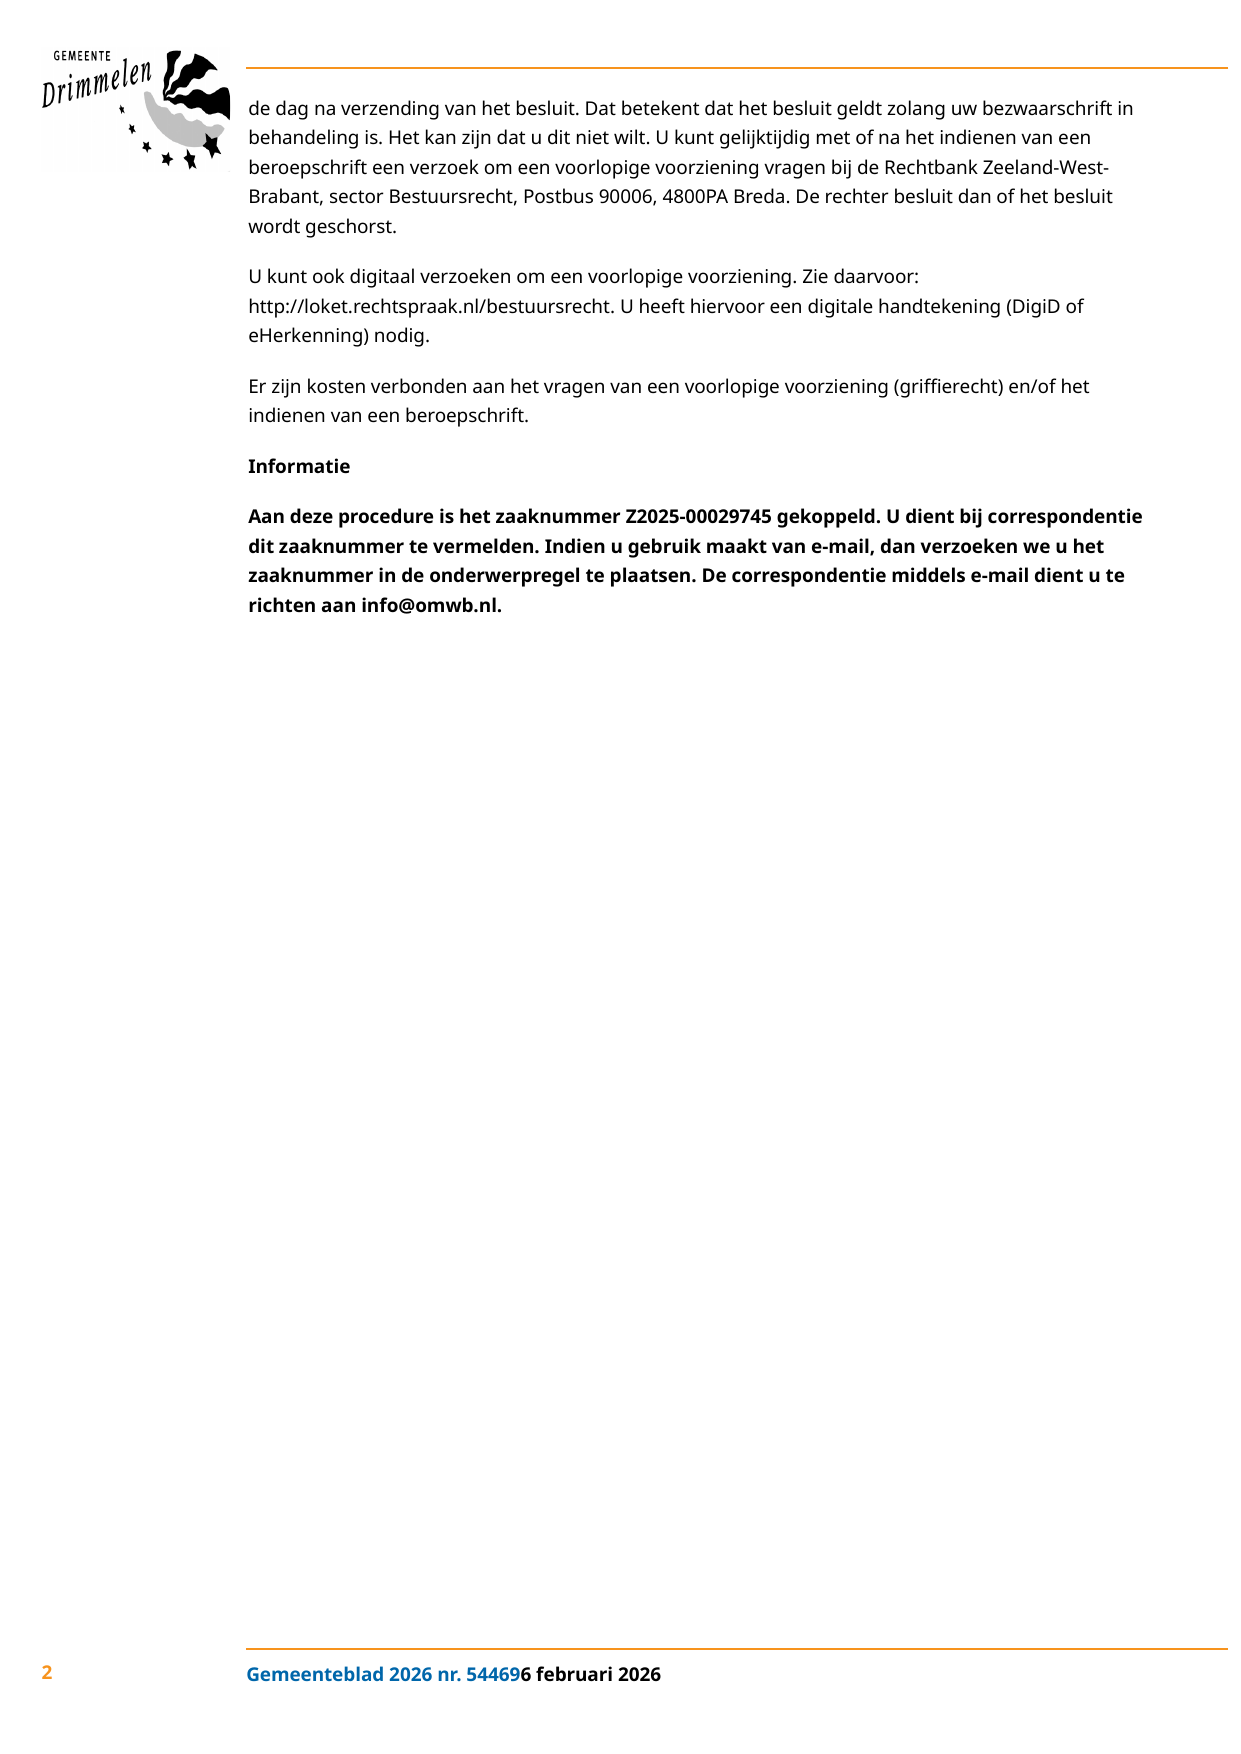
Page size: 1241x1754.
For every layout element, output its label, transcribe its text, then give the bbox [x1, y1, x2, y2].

text de dag na verzending van het besluit. Dat betekent dat het besluit geldt zolang uw bezwaarschrift in behandeling is. Het kan zijn dat u dit niet wilt. U kunt gelijktijdig met of na het indienen van een beroepschrift een verzoek om een voorlopige voorziening vragen bij de Rechtbank Zeeland-West-Brabant, sector Bestuursrecht, Postbus 90006, 4800PA Breda. De rechter besluit dan of het besluit wordt geschorst. [248, 95, 1152, 239]
text Informatie [248, 453, 1152, 479]
text Aan deze procedure is het zaaknummer Z2025-00029745 gekoppeld. U dient bij correspondentie dit zaaknummer te vermelden. Indien u gebruik maakt van e-mail, dan verzoeken we u het zaaknummer in de onderwerpregel te plaatsen. De correspondentie middels e-mail dient u te richten aan info@omwb.nl. [248, 503, 1152, 618]
text U kunt ook digitaal verzoeken om een voorlopige voorziening. Zie daarvoor: http://loket.rechtspraak.nl/bestuursrecht. U heeft hiervoor een digitale handtekening (DigiD of eHerkenning) nodig. [248, 263, 1152, 348]
text Er zijn kosten verbonden aan het vragen van een voorlopige voorziening (griffierecht) en/of het indienen van een beroepschrift. [248, 373, 1152, 428]
picture [41, 47, 231, 172]
